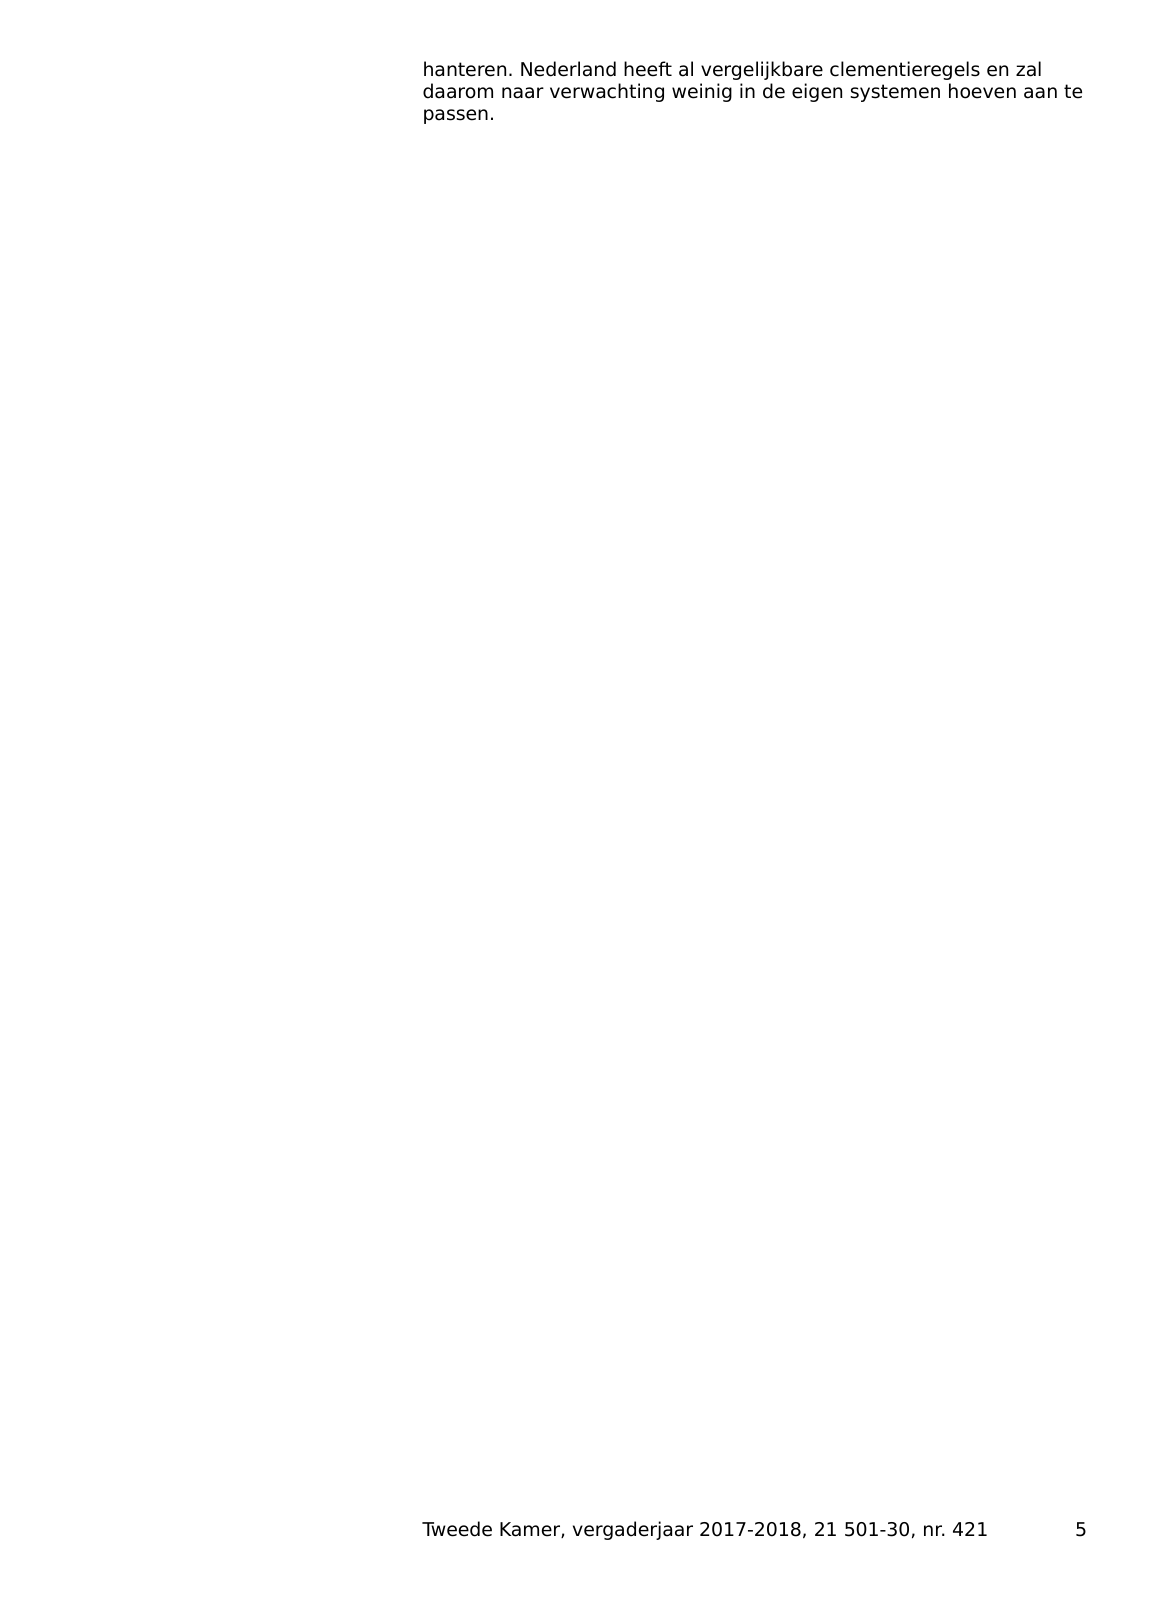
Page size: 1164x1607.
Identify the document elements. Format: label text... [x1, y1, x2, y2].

text hanteren. Nederland heeft al vergelijkbare clementieregels en zal daarom naar verwachting weinig in de eigen systemen hoeven aan te passen. [422, 59, 1087, 125]
